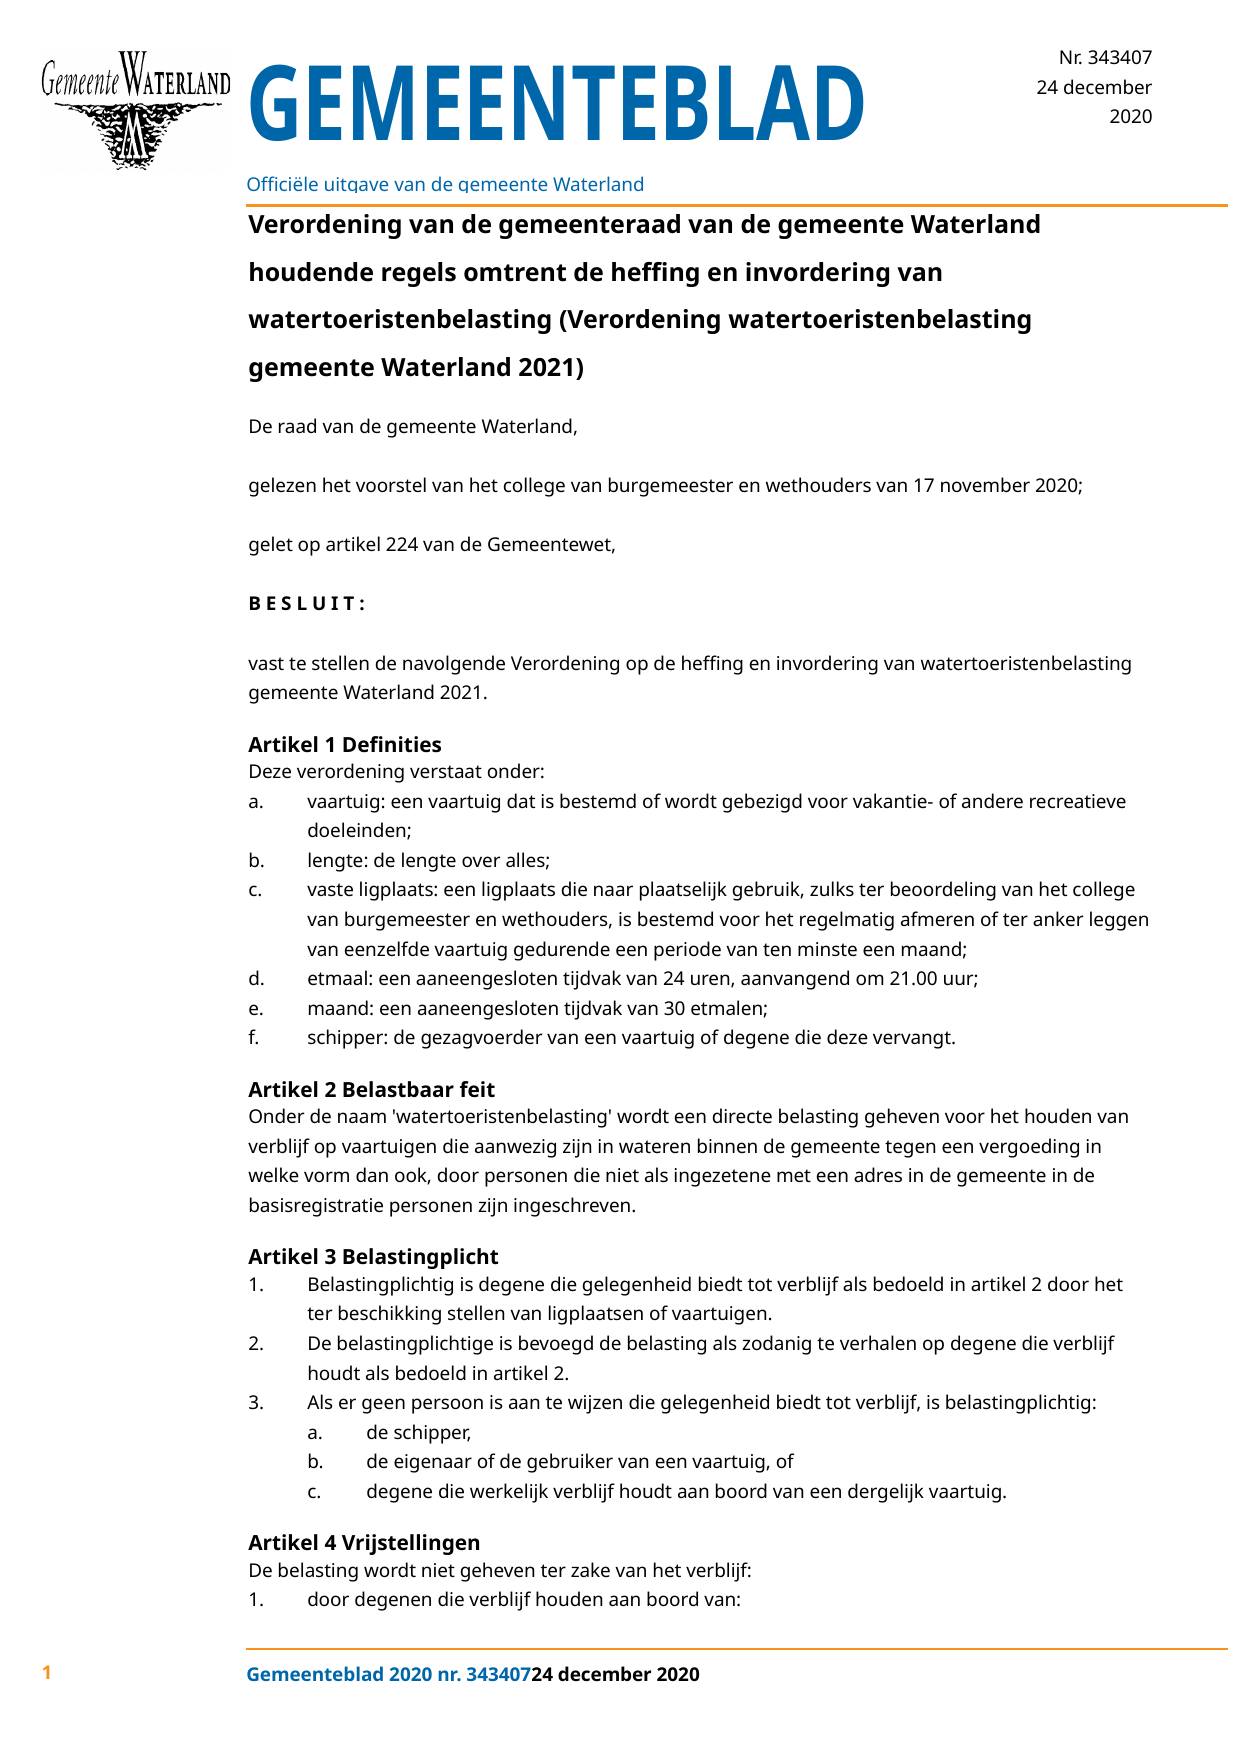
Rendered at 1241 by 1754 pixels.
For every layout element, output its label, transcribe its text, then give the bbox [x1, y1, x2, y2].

list de eigenaar of de gebruiker van een vaartuig, of [307, 1448, 1152, 1474]
text Artikel 3 Belastingplicht [248, 1242, 1152, 1271]
text De belasting wordt niet geheven ter zake van het verblijf: [248, 1557, 1152, 1583]
text vast te stellen de navolgende Verordening op de heffing en invordering van watertoeristenbelasting gemeente Waterland 2021. [248, 650, 1152, 705]
text Onder de naam 'watertoeristenbelasting' wordt een directe belasting geheven voor het houden van verblijf op vaartuigen die aanwezig zijn in wateren binnen de gemeente tegen een vergoeding in welke vorm dan ook, door personen die niet als ingezetene met een adres in de gemeente in de basisregistratie personen zijn ingeschreven. [248, 1103, 1152, 1218]
list schipper: de gezagvoerder van een vaartuig of degene die deze vervangt. [248, 1024, 1152, 1050]
list door degenen die verblijf houden aan boord van: [248, 1586, 1152, 1612]
text gelet op artikel 224 van de Gemeentewet, [248, 531, 1152, 557]
list lengte: de lengte over alles; [248, 847, 1152, 873]
text Verordening van de gemeenteraad van de gemeente Waterland houdende regels omtrent de heffing en invordering van watertoeristenbelasting (Verordening watertoeristenbelasting gemeente Waterland 2021) [248, 207, 1152, 384]
list vaste ligplaats: een ligplaats die naar plaatselijk gebruik, zulks ter beoordeling van het college van burgemeester en wethouders, is bestemd voor het regelmatig afmeren of ter anker leggen van eenzelfde vaartuig gedurende een periode van ten minste een maand; [248, 877, 1152, 961]
text B E S L U I T : [248, 591, 1152, 616]
list degene die werkelijk verblijf houdt aan boord van een dergelijk vaartuig. [307, 1478, 1152, 1504]
list De belastingplichtige is bevoegd de belasting als zodanig te verhalen op degene die verblijf houdt als bedoeld in artikel 2. [248, 1330, 1152, 1385]
list vaartuig: een vaartuig dat is bestemd of wordt gebezigd voor vakantie- of andere recreatieve doeleinden; [248, 788, 1152, 843]
text Artikel 1 Definities [248, 730, 1152, 758]
text Deze verordening verstaat onder: [248, 758, 1152, 784]
list maand: een aaneengesloten tijdvak van 30 etmalen; [248, 995, 1152, 1021]
text Artikel 4 Vrijstellingen [248, 1528, 1152, 1557]
list de schipper, [307, 1419, 1152, 1444]
list etmaal: een aaneengesloten tijdvak van 24 uren, aanvangend om 21.00 uur; [248, 965, 1152, 991]
list Als er geen persoon is aan te wijzen die gelegenheid biedt tot verblijf, is belastingplichtig: [248, 1389, 1152, 1415]
list Belastingplichtig is degene die gelegenheid biedt tot verblijf als bedoeld in artikel 2 door het ter beschikking stellen van ligplaatsen of vaartuigen. [248, 1271, 1152, 1326]
text Artikel 2 Belastbaar feit [248, 1075, 1152, 1103]
text De raad van de gemeente Waterland, [248, 413, 1152, 439]
text gelezen het voorstel van het college van burgemeester en wethouders van 17 november 2020; [248, 472, 1152, 498]
picture [41, 47, 231, 172]
